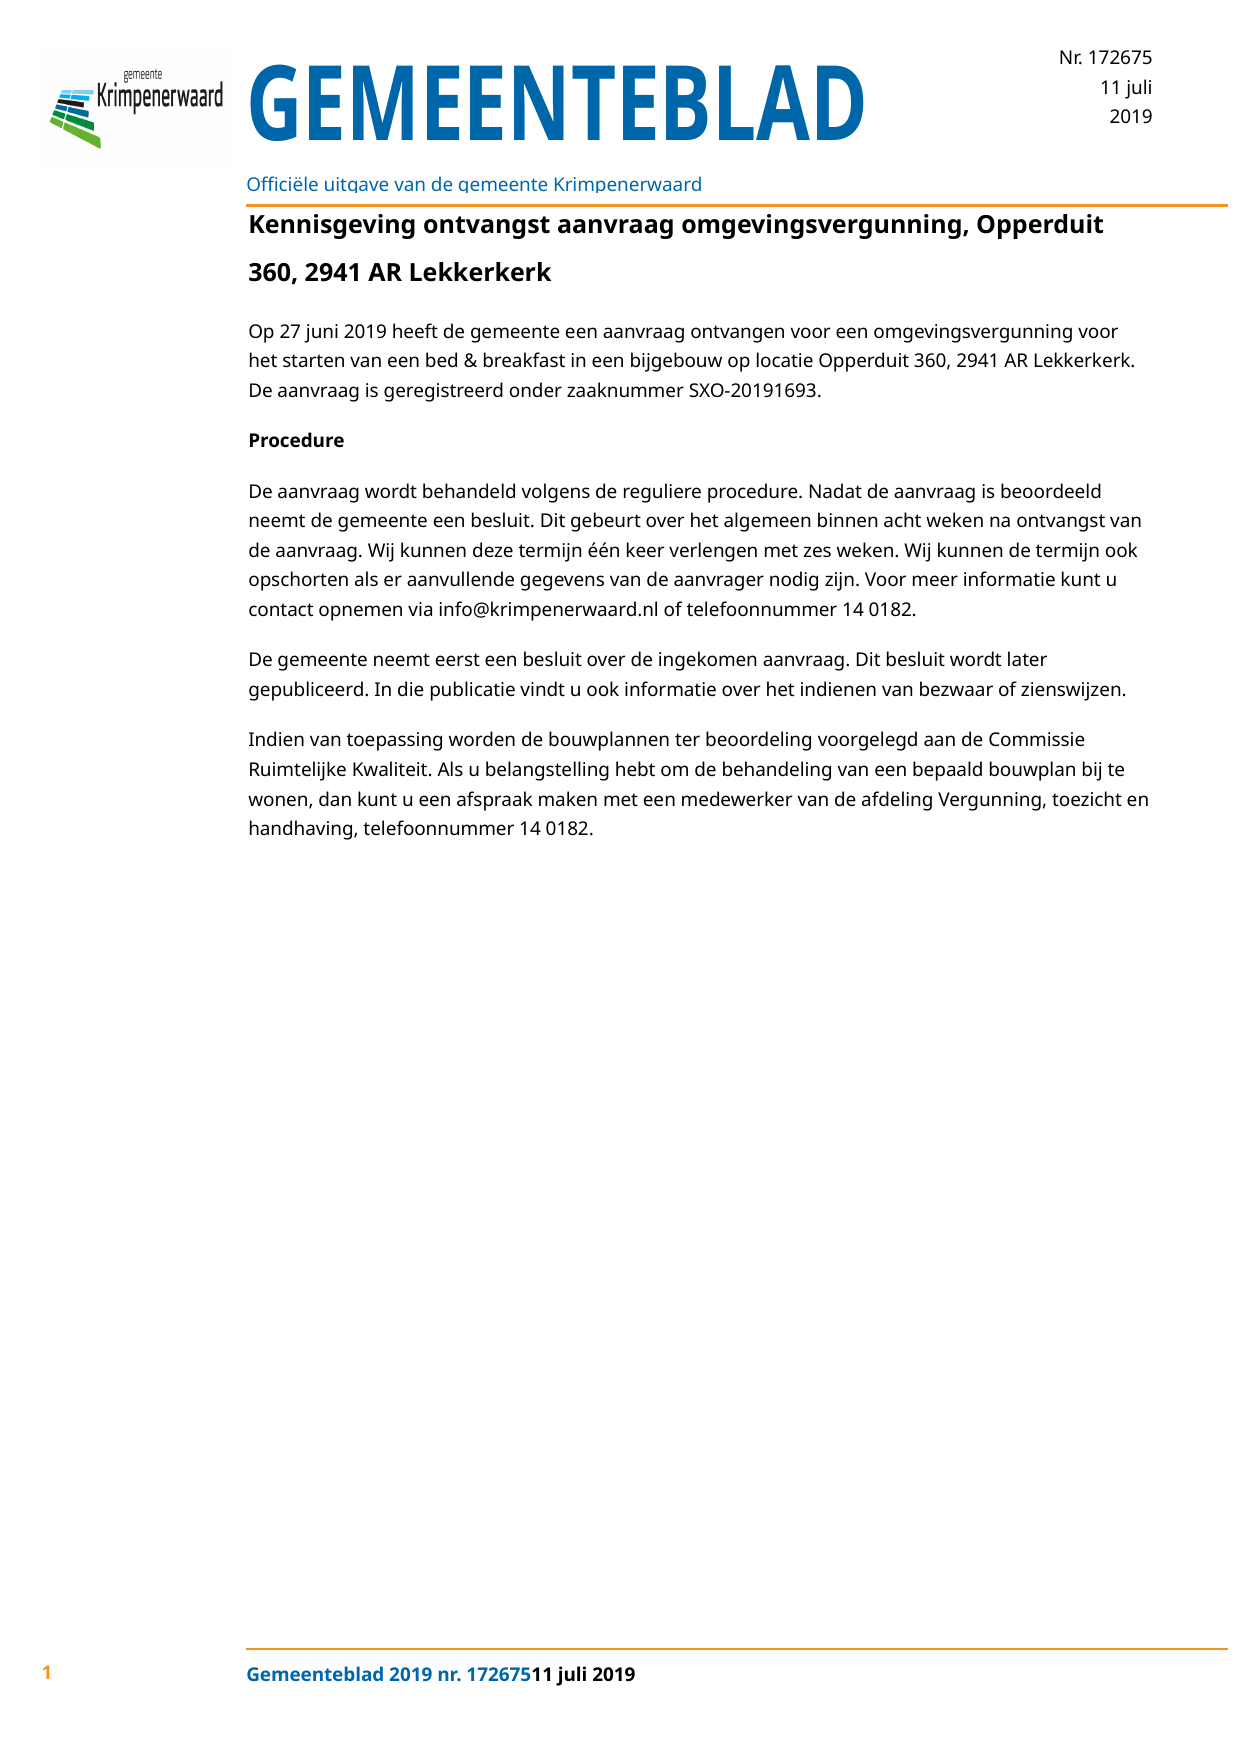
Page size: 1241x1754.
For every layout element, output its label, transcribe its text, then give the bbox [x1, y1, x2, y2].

text Procedure [248, 427, 1152, 453]
picture [41, 47, 231, 172]
text De aanvraag wordt behandeld volgens de reguliere procedure. Nadat de aanvraag is beoordeeld neemt de gemeente een besluit. Dit gebeurt over het algemeen binnen acht weken na ontvangst van de aanvraag. Wij kunnen deze termijn één keer verlengen met zes weken. Wij kunnen de termijn ook opschorten als er aanvullende gegevens van de aanvrager nodig zijn. Voor meer informatie kunt u contact opnemen via info@krimpenerwaard.nl of telefoonnummer 14 0182. [248, 478, 1152, 622]
text Indien van toepassing worden de bouwplannen ter beoordeling voorgelegd aan de Commissie Ruimtelijke Kwaliteit. Als u belangstelling hebt om de behandeling van een bepaald bouwplan bij te wonen, dan kunt u een afspraak maken met een medewerker van de afdeling Vergunning, toezicht en handhaving, telefoonnummer 14 0182. [248, 727, 1152, 841]
text Kennisgeving ontvangst aanvraag omgevingsvergunning, Opperduit 360, 2941 AR Lekkerkerk [248, 207, 1152, 288]
text De gemeente neemt eerst een besluit over de ingekomen aanvraag. Dit besluit wordt later gepubliceerd. In die publicatie vindt u ook informatie over het indienen van bezwaar of zienswijzen. [248, 647, 1152, 702]
text Op 27 juni 2019 heeft de gemeente een aanvraag ontvangen voor een omgevingsvergunning voor het starten van een bed & breakfast in een bijgebouw op locatie Opperduit 360, 2941 AR Lekkerkerk. De aanvraag is geregistreerd onder zaaknummer SXO-20191693. [248, 318, 1152, 403]
